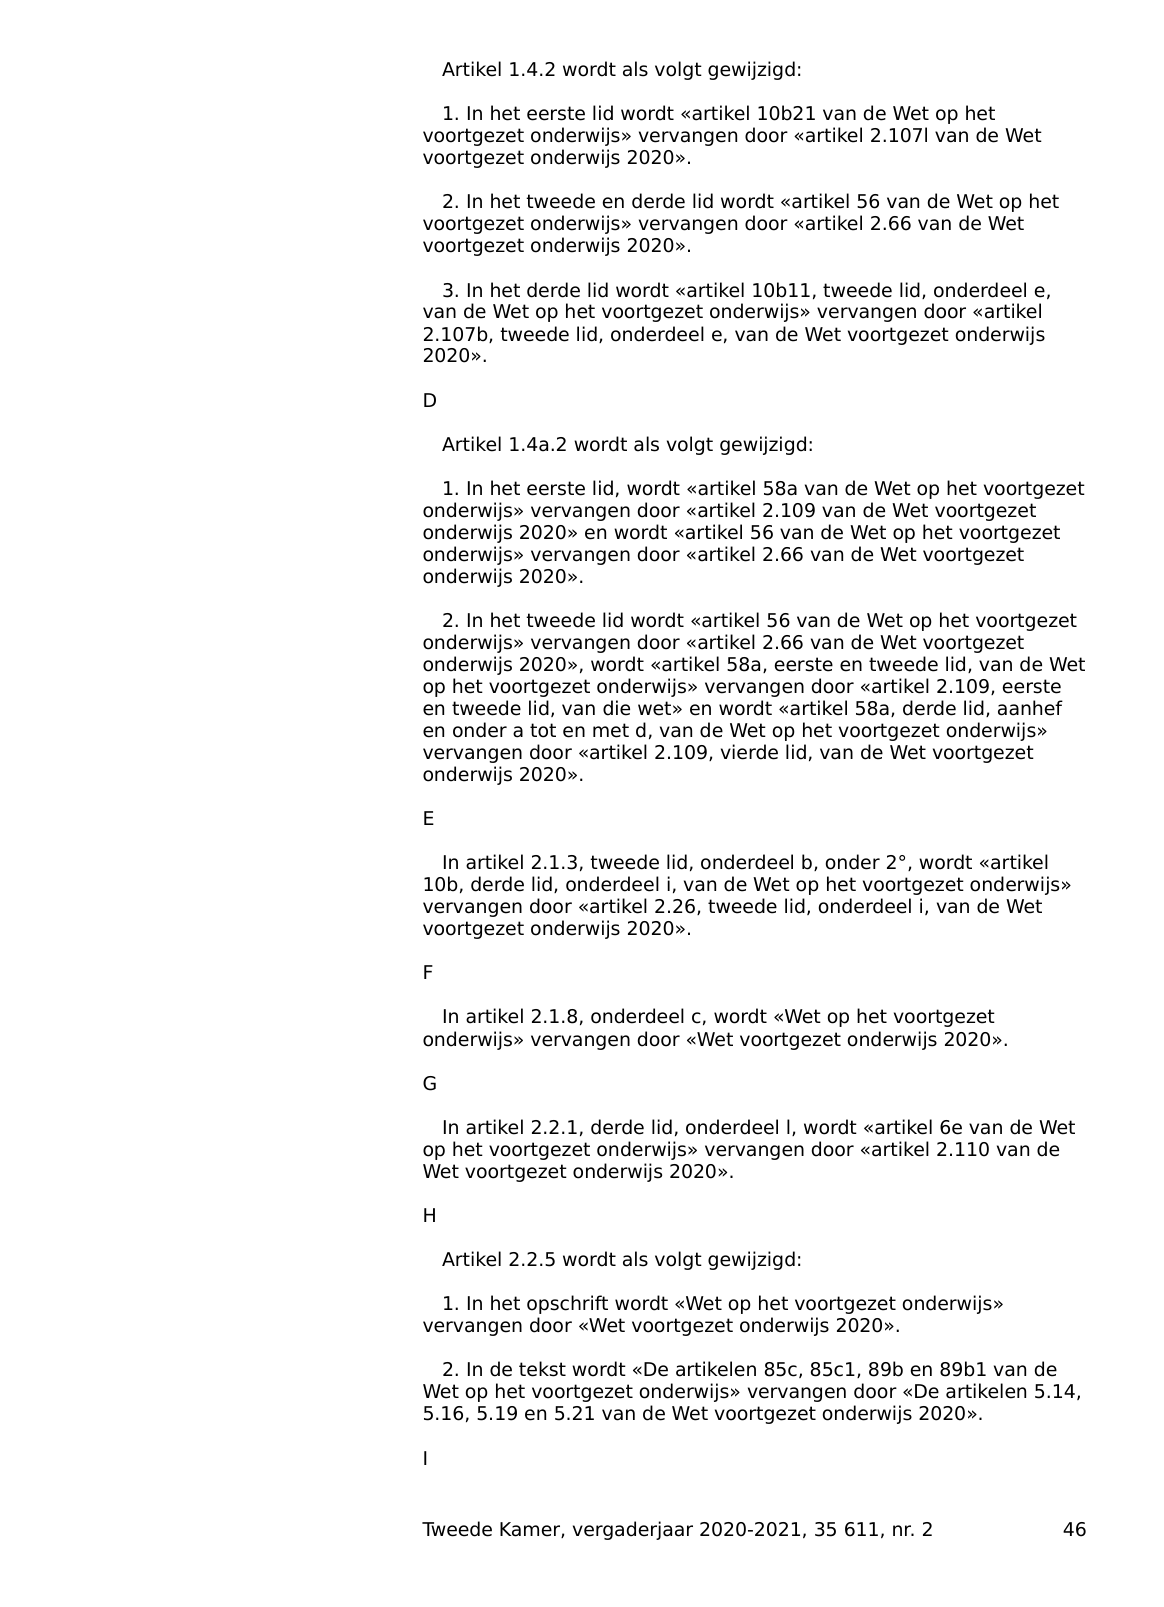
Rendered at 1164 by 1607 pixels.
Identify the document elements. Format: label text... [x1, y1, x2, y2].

text I [422, 1447, 1087, 1469]
text Artikel 2.2.5 wordt als volgt gewijzigd: [422, 1249, 1087, 1271]
text 3. In het derde lid wordt «artikel 10b11, tweede lid, onderdeel e, van de Wet op het voortgezet onderwijs» vervangen door «artikel 2.107b, tweede lid, onderdeel e, van de Wet voortgezet onderwijs 2020». [422, 279, 1087, 367]
text G [422, 1073, 1087, 1094]
text Artikel 1.4.2 wordt als volgt gewijzigd: [422, 59, 1087, 81]
text 2. In het tweede en derde lid wordt «artikel 56 van de Wet op het voortgezet onderwijs» vervangen door «artikel 2.66 van de Wet voortgezet onderwijs 2020». [422, 191, 1087, 257]
text D [422, 389, 1087, 412]
text Artikel 1.4a.2 wordt als volgt gewijzigd: [422, 434, 1087, 456]
text In artikel 2.1.3, tweede lid, onderdeel b, onder 2°, wordt «artikel 10b, derde lid, onderdeel i, van de Wet op het voortgezet onderwijs» vervangen door «artikel 2.26, tweede lid, onderdeel i, van de Wet voortgezet onderwijs 2020». [422, 852, 1087, 940]
text H [422, 1205, 1087, 1227]
text F [422, 962, 1087, 984]
text 2. In het tweede lid wordt «artikel 56 van de Wet op het voortgezet onderwijs» vervangen door «artikel 2.66 van de Wet voortgezet onderwijs 2020», wordt «artikel 58a, eerste en tweede lid, van de Wet op het voortgezet onderwijs» vervangen door «artikel 2.109, eerste en tweede lid, van die wet» en wordt «artikel 58a, derde lid, aanhef en onder a tot en met d, van de Wet op het voortgezet onderwijs» vervangen door «artikel 2.109, vierde lid, van de Wet voortgezet onderwijs 2020». [422, 610, 1087, 786]
text 1. In het opschrift wordt «Wet op het voortgezet onderwijs» vervangen door «Wet voortgezet onderwijs 2020». [422, 1293, 1087, 1337]
text In artikel 2.1.8, onderdeel c, wordt «Wet op het voortgezet onderwijs» vervangen door «Wet voortgezet onderwijs 2020». [422, 1006, 1087, 1050]
text 1. In het eerste lid wordt «artikel 10b21 van de Wet op het voortgezet onderwijs» vervangen door «artikel 2.107l van de Wet voortgezet onderwijs 2020». [422, 103, 1087, 169]
text E [422, 808, 1087, 830]
text In artikel 2.2.1, derde lid, onderdeel l, wordt «artikel 6e van de Wet op het voortgezet onderwijs» vervangen door «artikel 2.110 van de Wet voortgezet onderwijs 2020». [422, 1117, 1087, 1183]
text 1. In het eerste lid, wordt «artikel 58a van de Wet op het voortgezet onderwijs» vervangen door «artikel 2.109 van de Wet voortgezet onderwijs 2020» en wordt «artikel 56 van de Wet op het voortgezet onderwijs» vervangen door «artikel 2.66 van de Wet voortgezet onderwijs 2020». [422, 478, 1087, 588]
text 2. In de tekst wordt «De artikelen 85c, 85c1, 89b en 89b1 van de Wet op het voortgezet onderwijs» vervangen door «De artikelen 5.14, 5.16, 5.19 en 5.21 van de Wet voortgezet onderwijs 2020». [422, 1359, 1087, 1425]
